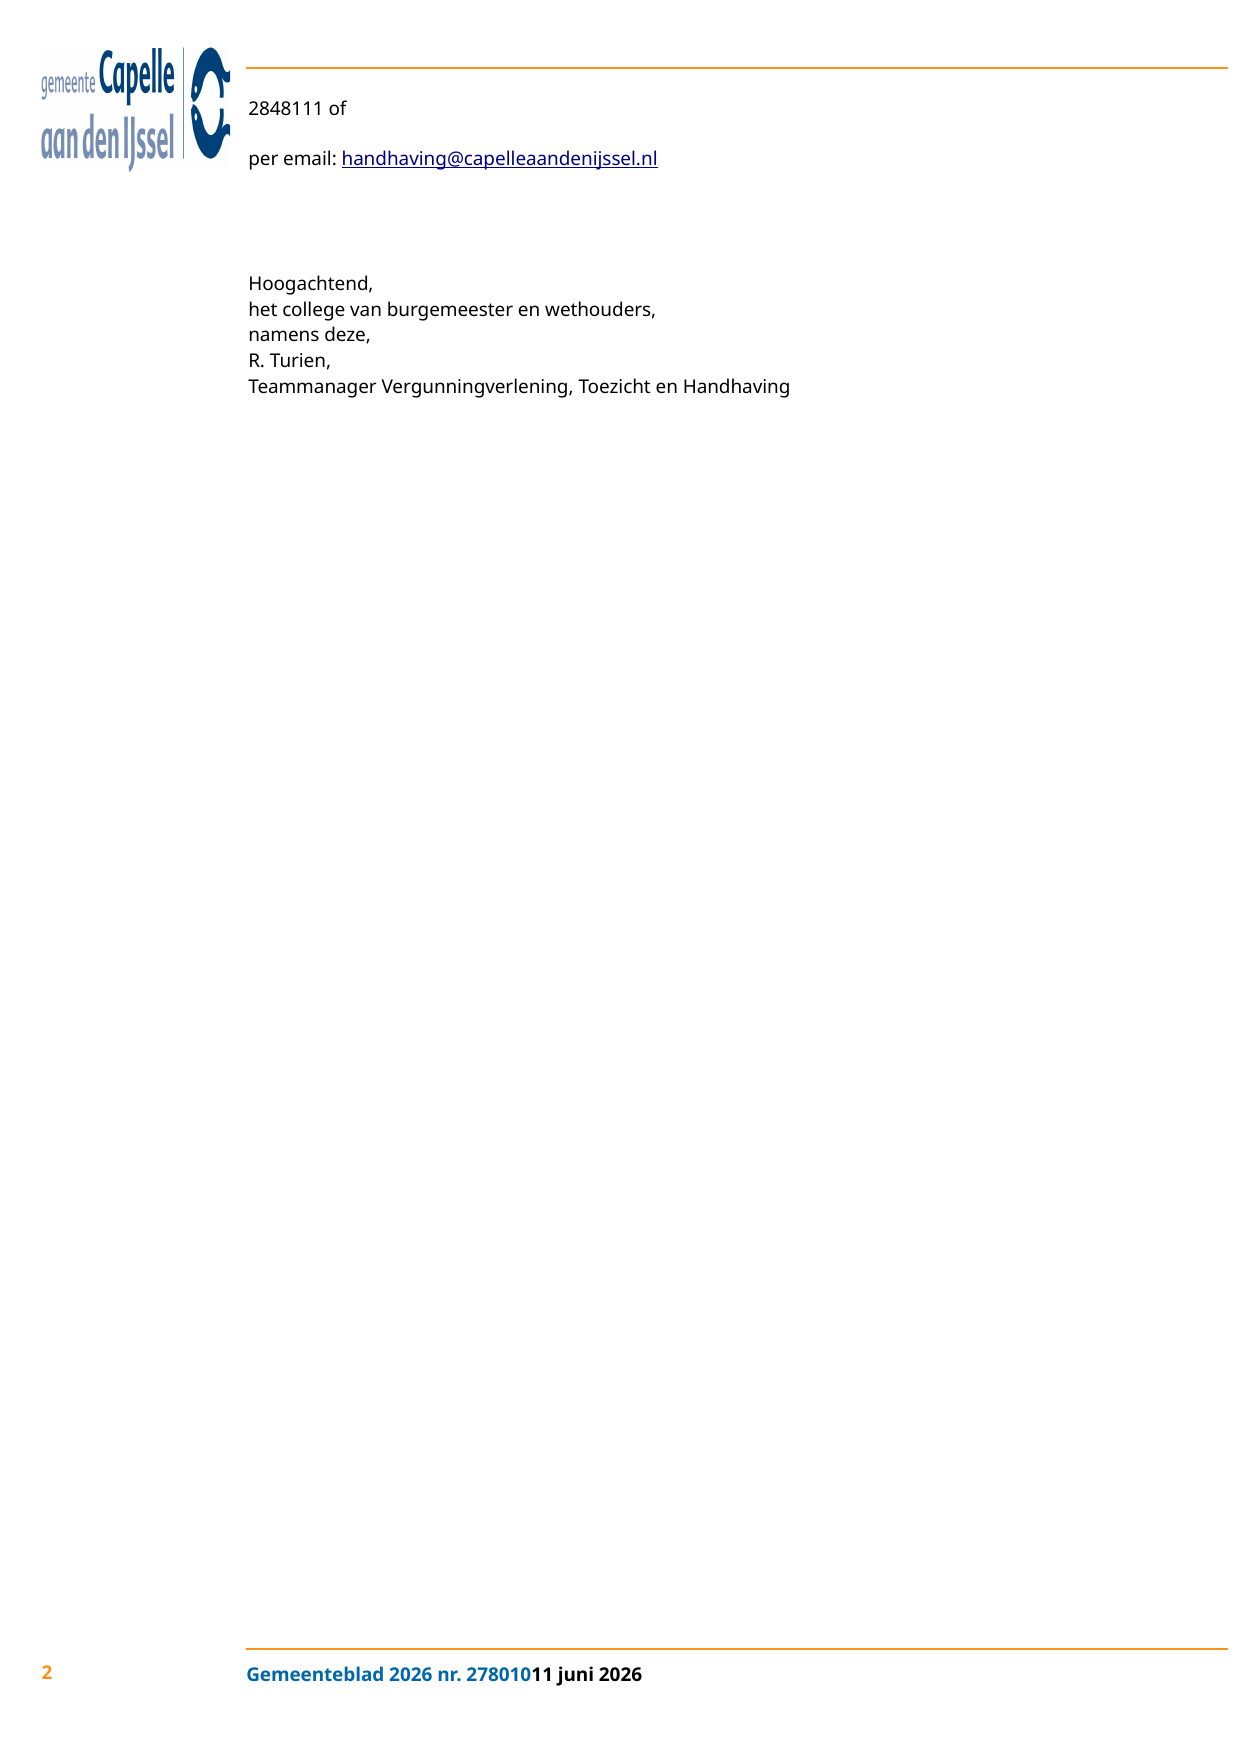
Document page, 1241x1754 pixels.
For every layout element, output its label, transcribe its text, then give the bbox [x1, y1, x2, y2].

text het college van burgemeester en wethouders, [248, 296, 1152, 322]
text R. Turien, [248, 347, 1152, 373]
picture [41, 47, 231, 172]
text Teammanager Vergunningverlening, Toezicht en Handhaving [248, 373, 1152, 399]
text namens deze, [248, 322, 1152, 347]
text per email: handhaving@capelleaandenijssel.nl [248, 145, 1152, 171]
text 2848111 of [248, 95, 1152, 121]
text Hoogachtend, [248, 270, 1152, 296]
